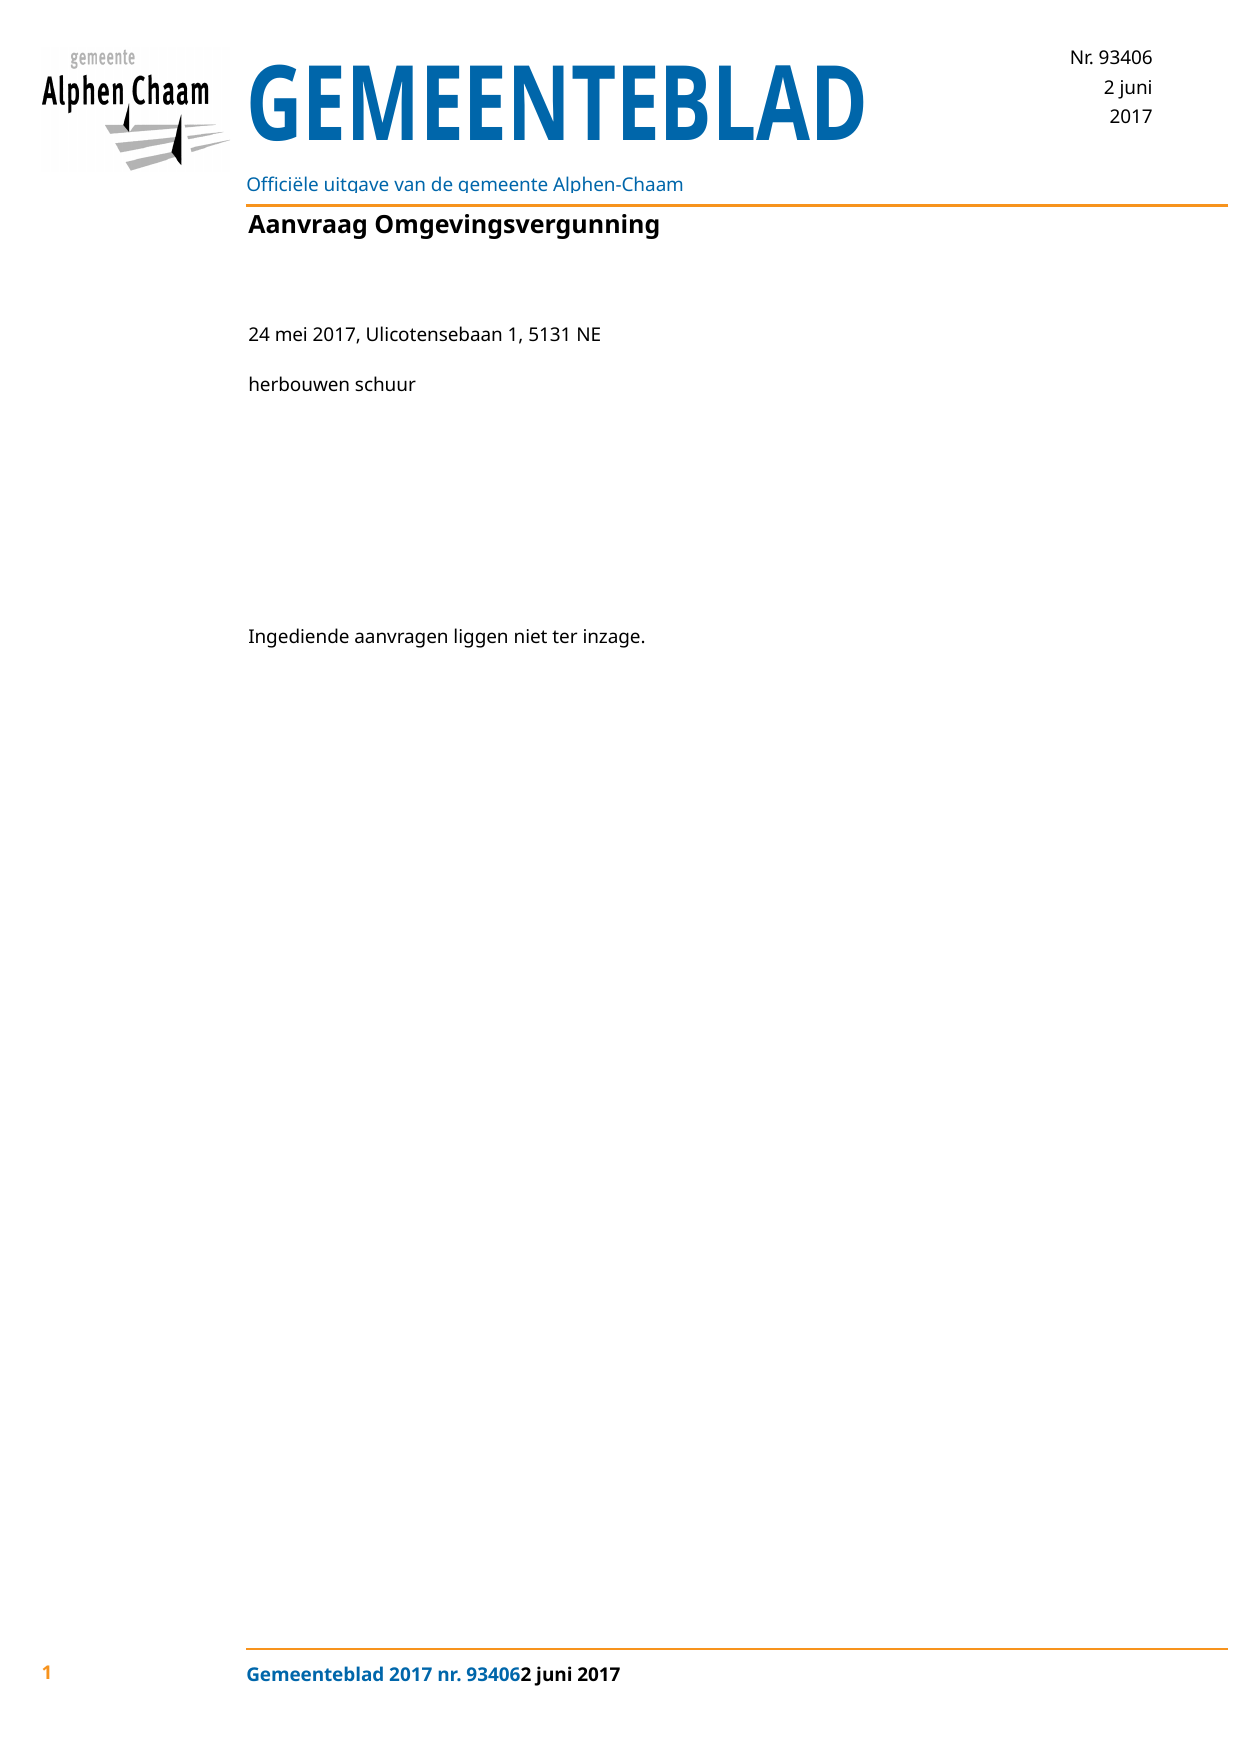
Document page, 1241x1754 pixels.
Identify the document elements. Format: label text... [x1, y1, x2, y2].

text herbouwen schuur [248, 371, 1152, 397]
text Ingediende aanvragen liggen niet ter inzage. [248, 623, 1152, 649]
text Aanvraag Omgevingsvergunning [248, 207, 1152, 241]
text 24 mei 2017, Ulicotensebaan 1, 5131 NE [248, 321, 1152, 346]
picture [41, 47, 231, 172]
